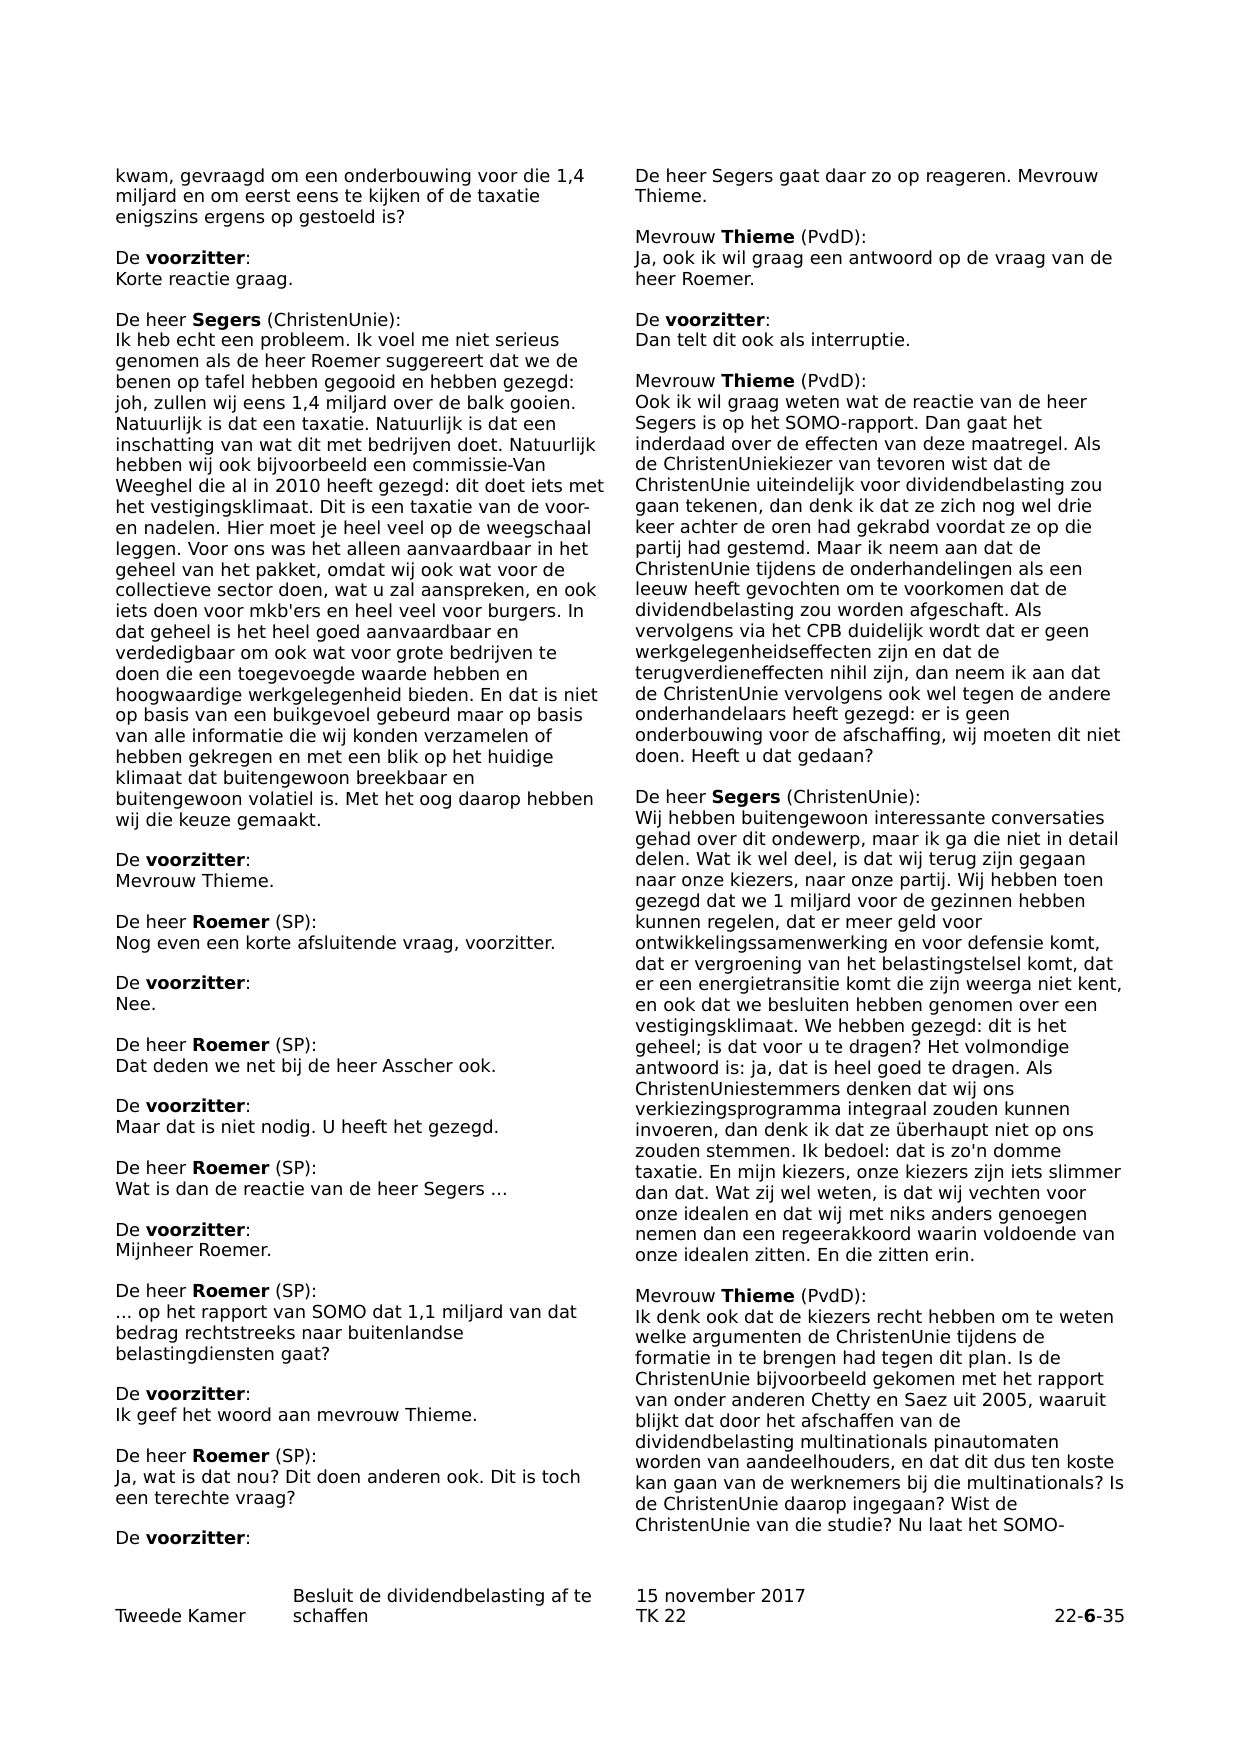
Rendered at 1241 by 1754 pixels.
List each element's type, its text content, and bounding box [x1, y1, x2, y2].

text Korte reactie graag. [115, 268, 605, 289]
text De heer Segers (ChristenUnie): [115, 309, 605, 330]
text Mevrouw Thieme (PvdD): [635, 227, 1125, 248]
text Wij hebben buitengewoon interessante conversaties gehad over dit ondewerp, maar ik ga die niet in detail delen. Wat ik wel deel, is dat wij terug zijn gegaan naar onze kiezers, naar onze partij. Wij hebben toen gezegd dat we 1 miljard voor de gezinnen hebben kunnen regelen, dat er meer geld voor ontwikkelingssamenwerking en voor defensie komt, dat er vergroening van het belastingstelsel komt, dat er een energietransitie komt die zijn weerga niet kent, en ook dat we besluiten hebben genomen over een vestigingsklimaat. We hebben gezegd: dit is het geheel; is dat voor u te dragen? Het volmondige antwoord is: ja, dat is heel goed te dragen. Als ChristenUniestemmers denken dat wij ons verkiezingsprogramma integraal zouden kunnen invoeren, dan denk ik dat ze überhaupt niet op ons zouden stemmen. Ik bedoel: dat is zo'n domme taxatie. En mijn kiezers, onze kiezers zijn iets slimmer dan dat. Wat zij wel weten, is dat wij vechten voor onze idealen en dat wij met niks anders genoegen nemen dan een regeerakkoord waarin voldoende van onze idealen zitten. En die zitten erin. [635, 807, 1125, 1266]
text De voorzitter: [115, 1384, 605, 1405]
text ... op het rapport van SOMO dat 1,1 miljard van dat bedrag rechtstreeks naar buitenlandse belastingdiensten gaat? [115, 1302, 605, 1364]
text Mijnheer Roemer. [115, 1240, 605, 1261]
text De heer Roemer (SP): [115, 1035, 605, 1056]
text De voorzitter: [115, 1219, 605, 1240]
text Mevrouw Thieme (PvdD): [635, 1286, 1125, 1306]
text Ik denk ook dat de kiezers recht hebben om te weten welke argumenten de ChristenUnie tijdens de formatie in te brengen had tegen dit plan. Is de ChristenUnie bijvoorbeeld gekomen met het rapport van onder anderen Chetty en Saez uit 2005, waaruit blijkt dat door het afschaffen van de dividendbelasting multinationals pinautomaten worden van aandeelhouders, en dat dit dus ten koste kan gaan van de werknemers bij die multinationals? Is de ChristenUnie daarop ingegaan? Wist de ChristenUnie van die studie? Nu laat het SOMO- [635, 1306, 1125, 1536]
text De voorzitter: [115, 248, 605, 268]
text Ik geef het woord aan mevrouw Thieme. [115, 1405, 605, 1426]
text Nee. [115, 994, 605, 1015]
text kwam, gevraagd om een onderbouwing voor die 1,4 miljard en om eerst eens te kijken of de taxatie enigszins ergens op gestoeld is? [115, 165, 605, 228]
text De voorzitter: [115, 1096, 605, 1117]
text Ik heb echt een probleem. Ik voel me niet serieus genomen als de heer Roemer suggereert dat we de benen op tafel hebben gegooid en hebben gezegd: joh, zullen wij eens 1,4 miljard over de balk gooien. Natuurlijk is dat een taxatie. Natuurlijk is dat een inschatting van wat dit met bedrijven doet. Natuurlijk hebben wij ook bijvoorbeeld een commissie-Van Weeghel die al in 2010 heeft gezegd: dit doet iets met het vestigingsklimaat. Dit is een taxatie van de voor- en nadelen. Hier moet je heel veel op de weegschaal leggen. Voor ons was het alleen aanvaardbaar in het geheel van het pakket, omdat wij ook wat voor de collectieve sector doen, wat u zal aanspreken, en ook iets doen voor mkb'ers en heel veel voor burgers. In dat geheel is het heel goed aanvaardbaar en verdedigbaar om ook wat voor grote bedrijven te doen die een toegevoegde waarde hebben en hoogwaardige werkgelegenheid bieden. En dat is niet op basis van een buikgevoel gebeurd maar op basis van alle informatie die wij konden verzamelen of hebben gekregen en met een blik op het huidige klimaat dat buitengewoon breekbaar en buitengewoon volatiel is. Met het oog daarop hebben wij die keuze gemaakt. [115, 330, 605, 830]
text Maar dat is niet nodig. U heeft het gezegd. [115, 1117, 605, 1138]
text De voorzitter: [115, 973, 605, 994]
text De voorzitter: [115, 850, 605, 871]
text Nog even een korte afsluitende vraag, voorzitter. [115, 932, 605, 953]
text De heer Segers gaat daar zo op reageren. Mevrouw Thieme. [635, 165, 1125, 207]
text De voorzitter: [115, 1528, 605, 1549]
text De heer Roemer (SP): [115, 1281, 605, 1302]
text Ja, wat is dat nou? Dit doen anderen ook. Dit is toch een terechte vraag? [115, 1467, 605, 1508]
text Mevrouw Thieme. [115, 871, 605, 892]
text De heer Roemer (SP): [115, 912, 605, 932]
text Dat deden we net bij de heer Asscher ook. [115, 1056, 605, 1076]
text Wat is dan de reactie van de heer Segers ... [115, 1179, 605, 1199]
text De voorzitter: [635, 309, 1125, 330]
text Dan telt dit ook als interruptie. [635, 330, 1125, 351]
text Mevrouw Thieme (PvdD): [635, 371, 1125, 392]
text De heer Segers (ChristenUnie): [635, 787, 1125, 807]
text De heer Roemer (SP): [115, 1158, 605, 1179]
text De heer Roemer (SP): [115, 1446, 605, 1467]
text Ook ik wil graag weten wat de reactie van de heer Segers is op het SOMO-rapport. Dan gaat het inderdaad over de effecten van deze maatregel. Als de ChristenUniekiezer van tevoren wist dat de ChristenUnie uiteindelijk voor dividendbelasting zou gaan tekenen, dan denk ik dat ze zich nog wel drie keer achter de oren had gekrabd voordat ze op die partij had gestemd. Maar ik neem aan dat de ChristenUnie tijdens de onderhandelingen als een leeuw heeft gevochten om te voorkomen dat de dividendbelasting zou worden afgeschaft. Als vervolgens via het CPB duidelijk wordt dat er geen werkgelegenheidseffecten zijn en dat de terugverdieneffecten nihil zijn, dan neem ik aan dat de ChristenUnie vervolgens ook wel tegen de andere onderhandelaars heeft gezegd: er is geen onderbouwing voor de afschaffing, wij moeten dit niet doen. Heeft u dat gedaan? [635, 392, 1125, 767]
text Ja, ook ik wil graag een antwoord op de vraag van de heer Roemer. [635, 248, 1125, 289]
